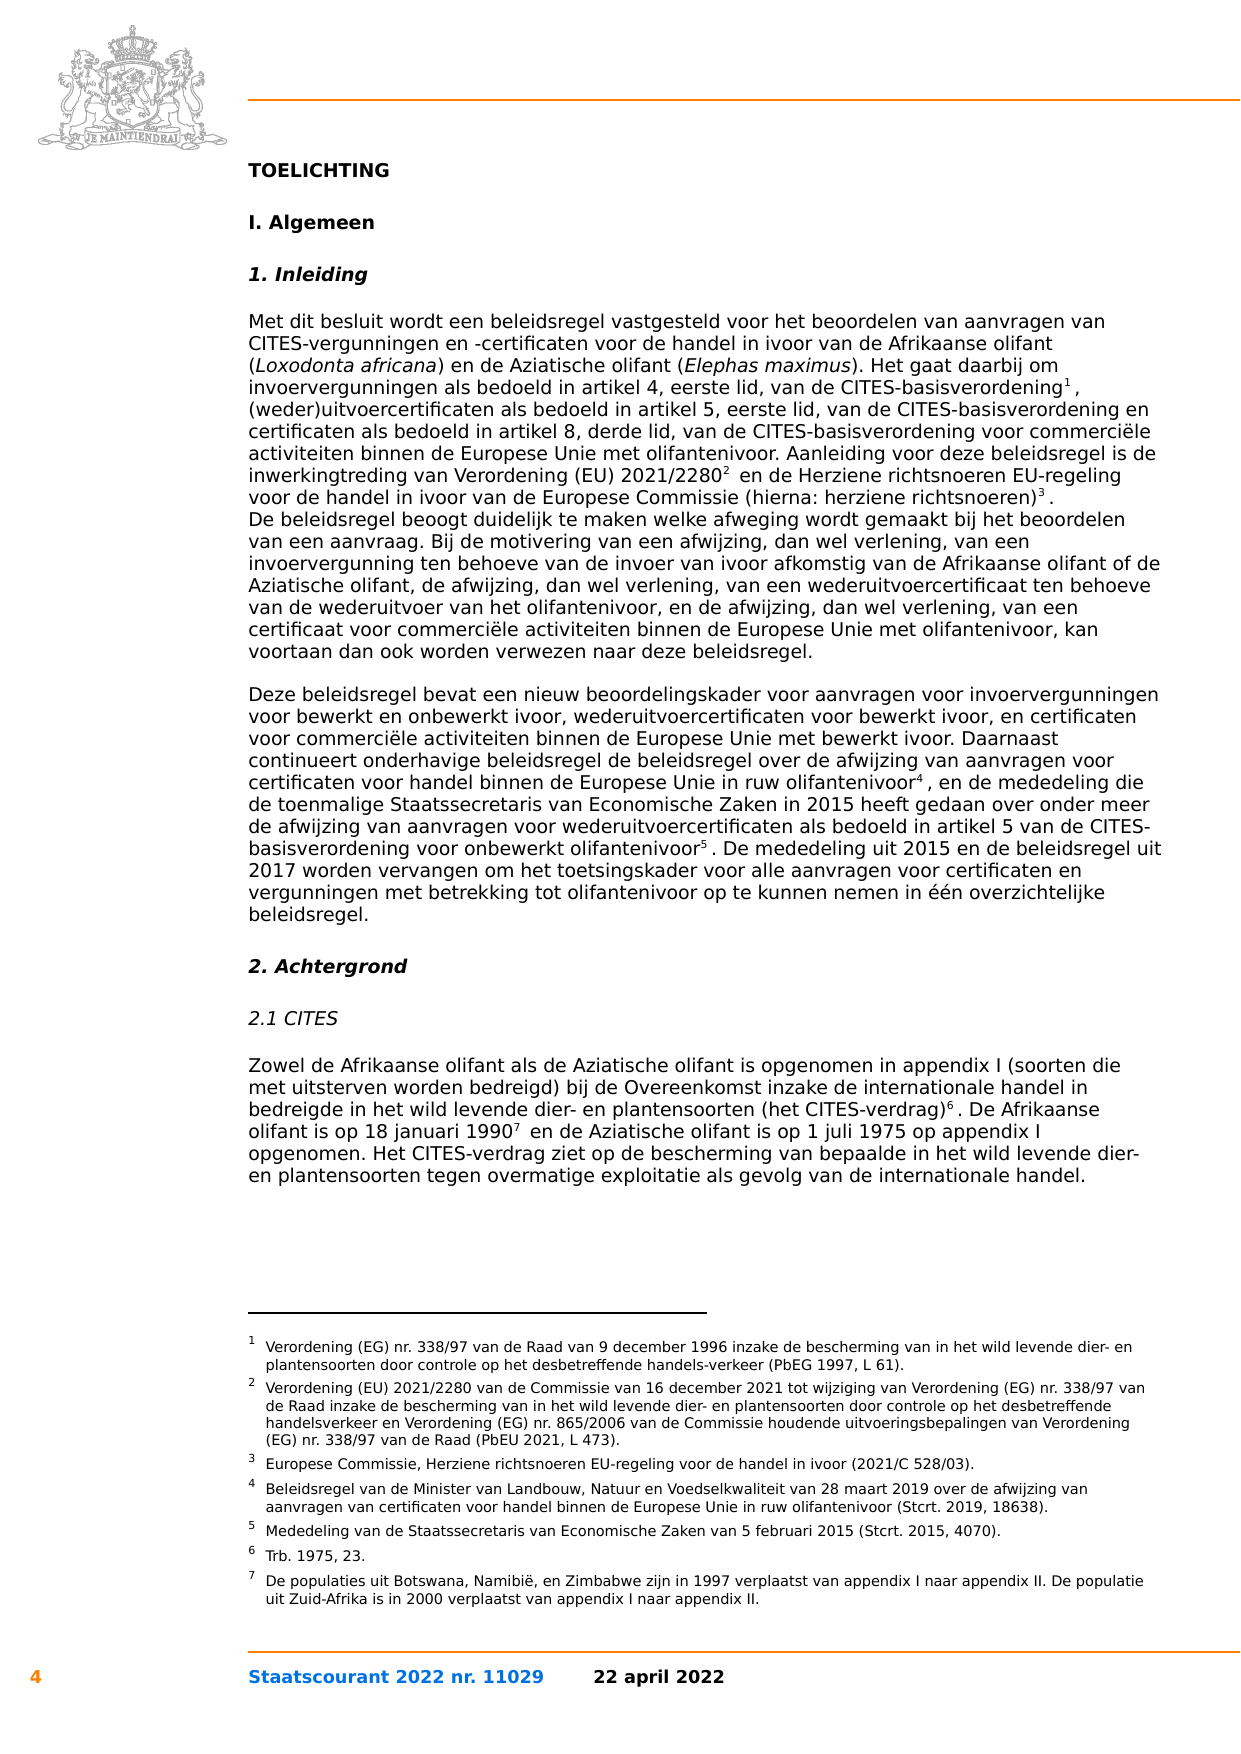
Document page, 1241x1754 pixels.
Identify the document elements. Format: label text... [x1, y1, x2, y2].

text Beleidsregel van de Minister van Landbouw, Natuur en Voedselkwaliteit van 28 maart 2019 over de afwijzing van aanvragen van certificaten voor handel binnen de Europese Unie in ruw olifantenivoor (Stcrt. 2019, 18638). [248, 1477, 1163, 1516]
picture [38, 25, 227, 150]
text Mededeling van de Staatssecretaris van Economische Zaken van 5 februari 2015 (Stcrt. 2015, 4070). [248, 1519, 1163, 1541]
text Trb. 1975, 23. [248, 1544, 1163, 1566]
subtitle 1. Inleiding [248, 264, 1163, 286]
text De populaties uit Botswana, Namibië, en Zimbabwe zijn in 1997 verplaatst van appendix I naar appendix II. De populatie uit Zuid-Afrika is in 2000 verplaatst van appendix I naar appendix II. [248, 1569, 1163, 1608]
subtitle TOELICHTING [248, 160, 1163, 182]
text Met dit besluit wordt een beleidsregel vastgesteld voor het beoordelen van aanvragen van CITES-vergunningen en -certificaten voor de handel in ivoor van de Afrikaanse olifant (Loxodonta africana) en de Aziatische olifant (Elephas maximus). Het gaat daarbij om invoervergunningen als bedoeld in artikel 4, eerste lid, van de CITES-basisverordening, (weder)uitvoercertificaten als bedoeld in artikel 5, eerste lid, van de CITES-basisverordening en certificaten als bedoeld in artikel 8, derde lid, van de CITES-basisverordening voor commerciële activiteiten binnen de Europese Unie met olifantenivoor. Aanleiding voor deze beleidsregel is de inwerkingtreding van Verordening (EU) 2021/2280 en de Herziene richtsnoeren EU-regeling voor de handel in ivoor van de Europese Commissie (hierna: herziene richtsnoeren). [248, 311, 1163, 509]
text Zowel de Afrikaanse olifant als de Aziatische olifant is opgenomen in appendix I (soorten die met uitsterven worden bedreigd) bij de Overeenkomst inzake de internationale handel in bedreigde in het wild levende dier- en plantensoorten (het CITES-verdrag). De Afrikaanse olifant is op 18 januari 1990 en de Aziatische olifant is op 1 juli 1975 op appendix I opgenomen. Het CITES-verdrag ziet op de bescherming van bepaalde in het wild levende dier- en plantensoorten tegen overmatige exploitatie als gevolg van de internationale handel. [248, 1055, 1163, 1187]
subtitle 2.1 CITES [248, 1008, 1163, 1030]
text De beleidsregel beoogt duidelijk te maken welke afweging wordt gemaakt bij het beoordelen van een aanvraag. Bij de motivering van een afwijzing, dan wel verlening, van een invoervergunning ten behoeve van de invoer van ivoor afkomstig van de Afrikaanse olifant of de Aziatische olifant, de afwijzing, dan wel verlening, van een wederuitvoercertificaat ten behoeve van de wederuitvoer van het olifantenivoor, en de afwijzing, dan wel verlening, van een certificaat voor commerciële activiteiten binnen de Europese Unie met olifantenivoor, kan voortaan dan ook worden verwezen naar deze beleidsregel. [248, 509, 1163, 662]
text Deze beleidsregel bevat een nieuw beoordelingskader voor aanvragen voor invoervergunningen voor bewerkt en onbewerkt ivoor, wederuitvoercertificaten voor bewerkt ivoor, en certificaten voor commerciële activiteiten binnen de Europese Unie met bewerkt ivoor. Daarnaast continueert onderhavige beleidsregel de beleidsregel over de afwijzing van aanvragen voor certificaten voor handel binnen de Europese Unie in ruw olifantenivoor, en de mededeling die de toenmalige Staatssecretaris van Economische Zaken in 2015 heeft gedaan over onder meer de afwijzing van aanvragen voor wederuitvoercertificaten als bedoeld in artikel 5 van de CITES-basisverordening voor onbewerkt olifantenivoor. De mededeling uit 2015 en de beleidsregel uit 2017 worden vervangen om het toetsingskader voor alle aanvragen voor certificaten en vergunningen met betrekking tot olifantenivoor op te kunnen nemen in één overzichtelijke beleidsregel. [248, 684, 1163, 926]
text Verordening (EG) nr. 338/97 van de Raad van 9 december 1996 inzake de bescherming van in het wild levende dier- en plantensoorten door controle op het desbetreffende handels-verkeer (PbEG 1997, L 61). [248, 1334, 1163, 1373]
text Europese Commissie, Herziene richtsnoeren EU-regeling voor de handel in ivoor (2021/C 528/03). [248, 1452, 1163, 1474]
subtitle I. Algemeen [248, 212, 1163, 234]
text Verordening (EU) 2021/2280 van de Commissie van 16 december 2021 tot wijziging van Verordening (EG) nr. 338/97 van de Raad inzake de bescherming van in het wild levende dier- en plantensoorten door controle op het desbetreffende handelsverkeer en Verordening (EG) nr. 865/2006 van de Commissie houdende uitvoeringsbepalingen van Verordening (EG) nr. 338/97 van de Raad (PbEU 2021, L 473). [248, 1376, 1163, 1449]
subtitle 2. Achtergrond [248, 956, 1163, 978]
